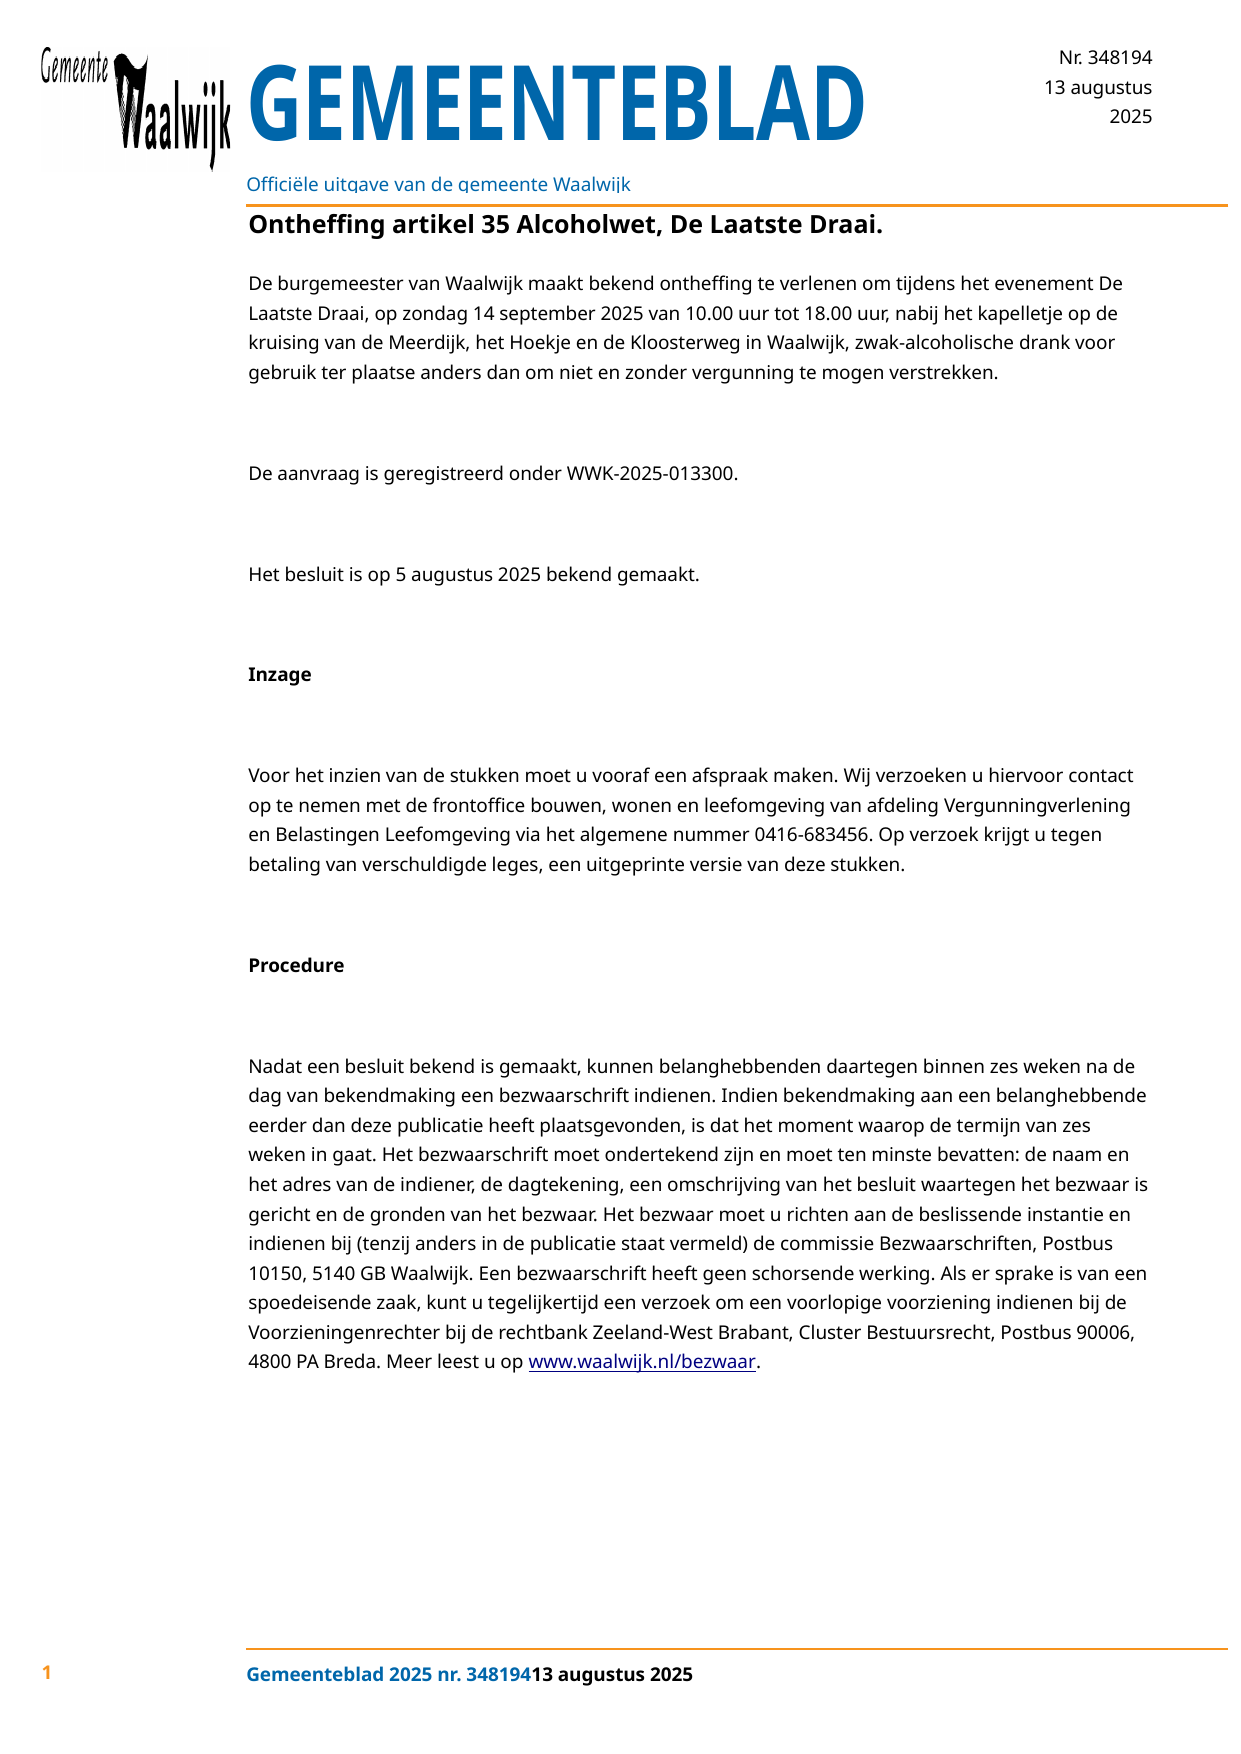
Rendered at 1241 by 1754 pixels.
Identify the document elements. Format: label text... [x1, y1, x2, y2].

text De aanvraag is geregistreerd onder WWK-2025-013300. [248, 460, 1152, 486]
text Het besluit is op 5 augustus 2025 bekend gemaakt. [248, 561, 1152, 586]
text De burgemeester van Waalwijk maakt bekend ontheffing te verlenen om tijdens het evenement De Laatste Draai, op zondag 14 september 2025 van 10.00 uur tot 18.00 uur, nabij het kapelletje op de kruising van de Meerdijk, het Hoekje en de Kloosterweg in Waalwijk, zwak-alcoholische drank voor gebruik ter plaatse anders dan om niet en zonder vergunning te mogen verstrekken. [248, 270, 1152, 385]
text Inzage [248, 662, 1152, 687]
text Nadat een besluit bekend is gemaakt, kunnen belanghebbenden daartegen binnen zes weken na de dag van bekendmaking een bezwaarschrift indienen. Indien bekendmaking aan een belanghebbende eerder dan deze publicatie heeft plaatsgevonden, is dat het moment waarop de termijn van zes weken in gaat. Het bezwaarschrift moet ondertekend zijn en moet ten minste bevatten: de naam en het adres van de indiener, de dagtekening, een omschrijving van het besluit waartegen het bezwaar is gericht en de gronden van het bezwaar. Het bezwaar moet u richten aan de beslissende instantie en indienen bij (tenzij anders in de publicatie staat vermeld) de commissie Bezwaarschriften, Postbus 10150, 5140 GB Waalwijk. Een bezwaarschrift heeft geen schorsende werking. Als er sprake is van een spoedeisende zaak, kunt u tegelijkertijd een verzoek om een voorlopige voorziening indienen bij de Voorzieningenrechter bij de rechtbank Zeeland-West Brabant, Cluster Bestuursrecht, Postbus 90006, 4800 PA Breda. Meer leest u op www.waalwijk.nl/bezwaar. [248, 1053, 1152, 1374]
text Ontheffing artikel 35 Alcoholwet, De Laatste Draai. [248, 207, 1152, 241]
picture [41, 47, 231, 172]
text Voor het inzien van de stukken moet u vooraf een afspraak maken. Wij verzoeken u hiervoor contact op te nemen met de frontoffice bouwen, wonen en leefomgeving van afdeling Vergunningverlening en Belastingen Leefomgeving via het algemene nummer 0416-683456. Op verzoek krijgt u tegen betaling van verschuldigde leges, een uitgeprinte versie van deze stukken. [248, 762, 1152, 877]
text Procedure [248, 952, 1152, 978]
